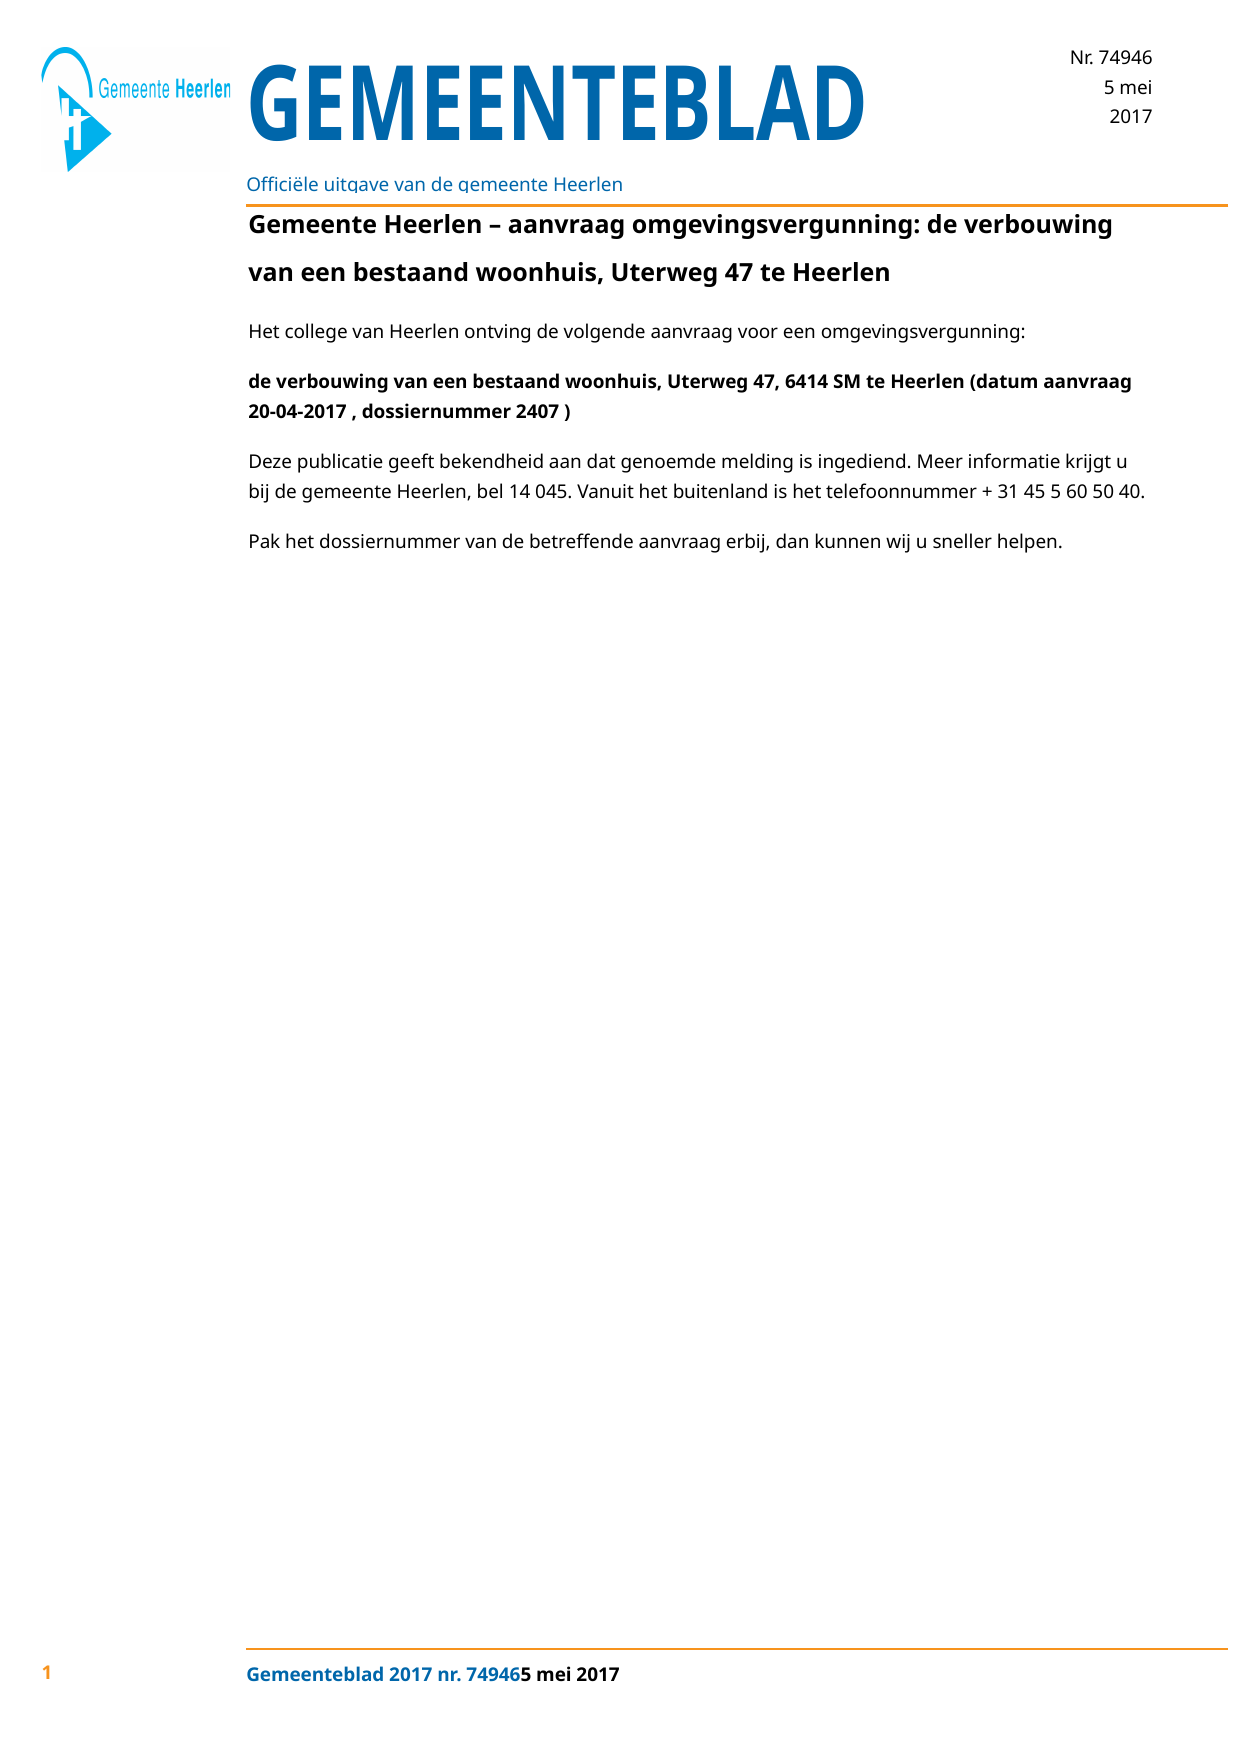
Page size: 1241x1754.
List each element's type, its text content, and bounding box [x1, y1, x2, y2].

text Deze publicatie geeft bekendheid aan dat genoemde melding is ingediend. Meer informatie krijgt u bij de gemeente Heerlen, bel 14 045. Vanuit het buitenland is het telefoonnummer + 31 45 5 60 50 40. [248, 448, 1152, 504]
text Pak het dossiernummer van de betreffende aanvraag erbij, dan kunnen wij u sneller helpen. [248, 528, 1152, 554]
text Het college van Heerlen ontving de volgende aanvraag voor een omgevingsvergunning: [248, 318, 1152, 344]
text Gemeente Heerlen – aanvraag omgevingsvergunning: de verbouwing van een bestaand woonhuis, Uterweg 47 te Heerlen [248, 207, 1152, 288]
picture [41, 47, 231, 172]
picture [41, 47, 58, 70]
text de verbouwing van een bestaand woonhuis, Uterweg 47, 6414 SM te Heerlen (datum aanvraag 20-04-2017 , dossiernummer 2407 ) [248, 368, 1152, 424]
